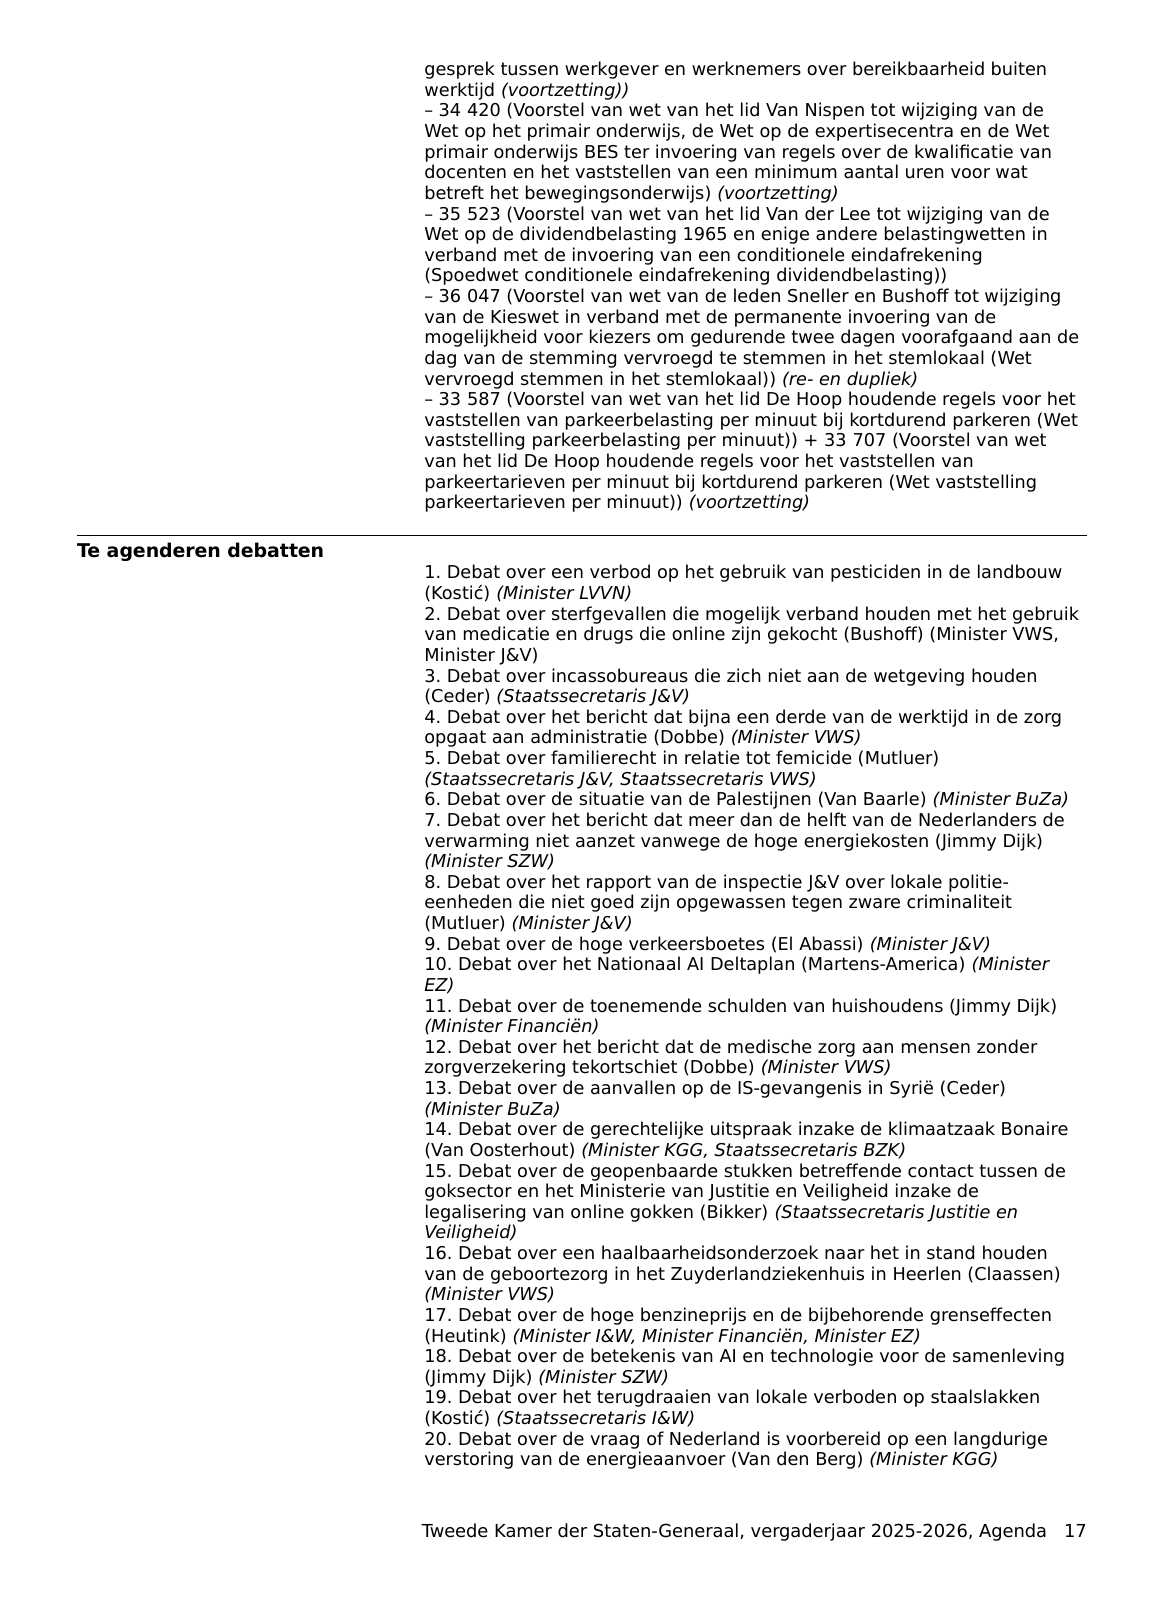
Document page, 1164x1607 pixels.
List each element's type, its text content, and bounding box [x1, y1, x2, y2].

table_cell 10. Debat over het Nationaal AI Deltaplan (Martens-America) (Minister EZ) [418, 954, 1087, 996]
table_cell [401, 204, 418, 286]
table_cell [401, 1388, 418, 1429]
table_cell – 34 420 (Voorstel van wet van het lid Van Nispen tot wijziging van de Wet op het primair onderwijs, de Wet op de expertisecentra en de Wet primair onderwijs BES ter invoering van regels over de kwalificatie van docenten en het vaststellen van een minimum aantal uren voor wat betreft het bewegingsonderwijs) (voortzetting) [418, 100, 1087, 203]
table_cell [77, 996, 401, 1037]
table_cell [77, 1243, 401, 1305]
table_cell [401, 1037, 418, 1078]
table_cell [401, 810, 418, 872]
table_cell [77, 1429, 401, 1470]
table_cell 4. Debat over het bericht dat bijna een derde van de werktijd in de zorg opgaat aan administratie (Dobbe) (Minister VWS) [418, 707, 1087, 748]
table_cell 9. Debat over de hoge verkeersboetes (El Abassi) (Minister J&V) [418, 934, 1087, 954]
table_cell [77, 59, 401, 100]
table_cell 18. Debat over de betekenis van AI en technologie voor de samenleving (Jimmy Dijk) (Minister SZW) [418, 1346, 1087, 1387]
table_cell [77, 1161, 401, 1243]
table_cell 12. Debat over het bericht dat de medische zorg aan mensen zonder zorgverzekering tekortschiet (Dobbe) (Minister VWS) [418, 1037, 1087, 1078]
table_header [418, 536, 1087, 562]
table_cell [77, 1119, 401, 1161]
table_cell 14. Debat over de gerechtelijke uitspraak inzake de klimaatzaak Bonaire (Van Oosterhout) (Minister KGG, Staatssecretaris BZK) [418, 1119, 1087, 1161]
table_cell [401, 1429, 418, 1470]
table_cell [401, 563, 418, 604]
table_cell 2. Debat over sterfgevallen die mogelijk verband houden met het gebruik van medicatie en drugs die online zijn gekocht (Bushoff) (Minister VWS, Minister J&V) [418, 604, 1087, 666]
table_cell 20. Debat over de vraag of Nederland is voorbereid op een langdurige verstoring van de energieaanvoer (Van den Berg) (Minister KGG) [418, 1429, 1087, 1470]
table_cell [77, 872, 401, 934]
table_cell [77, 1305, 401, 1346]
table_cell [77, 789, 401, 810]
table_cell [401, 872, 418, 934]
table_cell – 35 523 (Voorstel van wet van het lid Van der Lee tot wijziging van de Wet op de dividendbelasting 1965 en enige andere belastingwetten in verband met de invoering van een conditionele eindafrekening (Spoedwet conditionele eindafrekening dividendbelasting)) [418, 204, 1087, 286]
table_cell [77, 286, 401, 389]
table_cell 16. Debat over een haalbaarheidsonderzoek naar het in stand houden van de geboortezorg in het Zuyderlandziekenhuis in Heerlen (Claassen) (Minister VWS) [418, 1243, 1087, 1305]
table_cell [77, 666, 401, 707]
table_cell [401, 604, 418, 666]
table_header [401, 536, 418, 562]
table_cell [401, 707, 418, 748]
table_cell [401, 389, 418, 513]
table_cell [401, 59, 418, 100]
table_cell – 33 587 (Voorstel van wet van het lid De Hoop houdende regels voor het vaststellen van parkeerbelasting per minuut bij kortdurend parkeren (Wet vaststelling parkeerbelasting per minuut)) + 33 707 (Voorstel van wet van het lid De Hoop houdende regels voor het vaststellen van parkeertarieven per minuut bij kortdurend parkeren (Wet vaststelling parkeertarieven per minuut)) (voortzetting) [418, 389, 1087, 513]
table_cell [77, 1388, 401, 1429]
table_cell gesprek tussen werkgever en werknemers over bereikbaarheid buiten werktijd (voortzetting)) [418, 59, 1087, 100]
table_cell [401, 1119, 418, 1161]
table_cell [77, 563, 401, 604]
table_cell [77, 707, 401, 748]
table_cell 7. Debat over het bericht dat meer dan de helft van de Nederlanders de verwarming niet aanzet vanwege de hoge energiekosten (Jimmy Dijk) (Minister SZW) [418, 810, 1087, 872]
table_cell [401, 100, 418, 203]
table_cell [77, 100, 401, 203]
table_cell [77, 604, 401, 666]
table_cell [401, 1161, 418, 1243]
table_cell [401, 954, 418, 996]
table_cell [77, 1078, 401, 1119]
table_cell [401, 1078, 418, 1119]
table_cell 5. Debat over familierecht in relatie tot femicide (Mutluer) (Staatssecretaris J&V, Staatssecretaris VWS) [418, 748, 1087, 789]
table_cell [401, 286, 418, 389]
table_cell 8. Debat over het rapport van de inspectie J&V over lokale politie-eenheden die niet goed zijn opgewassen tegen zware criminaliteit (Mutluer) (Minister J&V) [418, 872, 1087, 934]
table_cell 17. Debat over de hoge benzineprijs en de bijbehorende grenseffecten (Heutink) (Minister I&W, Minister Financiën, Minister EZ) [418, 1305, 1087, 1346]
table_cell 11. Debat over de toenemende schulden van huishoudens (Jimmy Dijk) (Minister Financiën) [418, 996, 1087, 1037]
table_cell [77, 934, 401, 954]
table_cell [401, 1305, 418, 1346]
table_cell [77, 954, 401, 996]
table_cell [77, 204, 401, 286]
table_header Te agenderen debatten [77, 536, 401, 562]
table_cell [77, 1346, 401, 1387]
table_cell [401, 996, 418, 1037]
table_cell 3. Debat over incassobureaus die zich niet aan de wetgeving houden (Ceder) (Staatssecretaris J&V) [418, 666, 1087, 707]
table_cell 15. Debat over de geopenbaarde stukken betreffende contact tussen de goksector en het Ministerie van Justitie en Veiligheid inzake de legalisering van online gokken (Bikker) (Staatssecretaris Justitie en Veiligheid) [418, 1161, 1087, 1243]
table_cell [401, 1243, 418, 1305]
table_cell [77, 389, 401, 513]
table_cell – 36 047 (Voorstel van wet van de leden Sneller en Bushoff tot wijziging van de Kieswet in verband met de permanente invoering van de mogelijkheid voor kiezers om gedurende twee dagen voorafgaand aan de dag van de stemming vervroegd te stemmen in het stemlokaal (Wet vervroegd stemmen in het stemlokaal)) (re- en dupliek) [418, 286, 1087, 389]
table_cell [401, 789, 418, 810]
table_cell [401, 934, 418, 954]
table_cell 6. Debat over de situatie van de Palestijnen (Van Baarle) (Minister BuZa) [418, 789, 1087, 810]
table_cell [401, 748, 418, 789]
table_cell 1. Debat over een verbod op het gebruik van pesticiden in de landbouw (Kostić) (Minister LVVN) [418, 563, 1087, 604]
table_cell [401, 1346, 418, 1387]
table_cell [77, 1037, 401, 1078]
table_cell [401, 666, 418, 707]
table_cell [77, 810, 401, 872]
table_cell 19. Debat over het terugdraaien van lokale verboden op staalslakken (Kostić) (Staatssecretaris I&W) [418, 1388, 1087, 1429]
table_cell 13. Debat over de aanvallen op de IS-gevangenis in Syrië (Ceder) (Minister BuZa) [418, 1078, 1087, 1119]
table_cell [77, 748, 401, 789]
